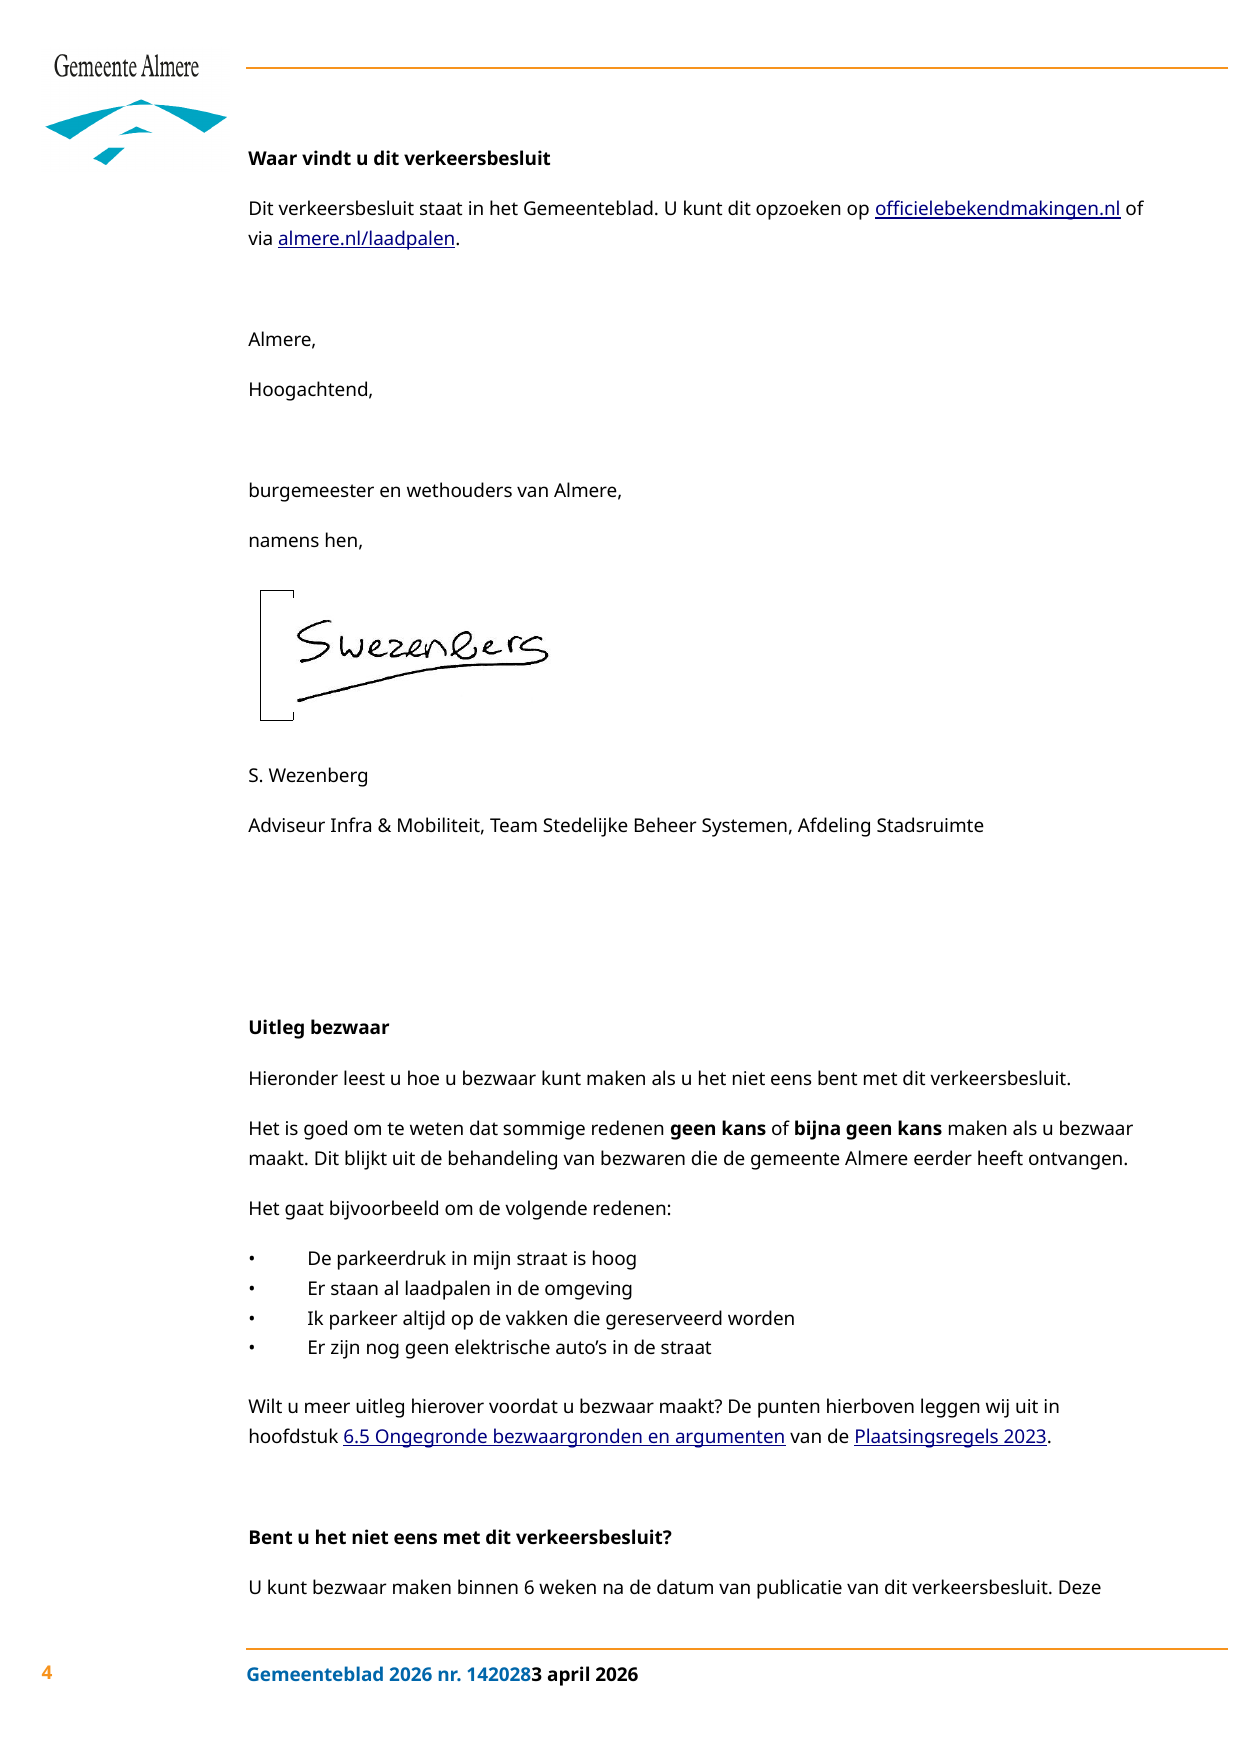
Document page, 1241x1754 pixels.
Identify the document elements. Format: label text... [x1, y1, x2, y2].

list Ik parkeer altijd op de vakken die gereserveerd worden [248, 1305, 1152, 1331]
list Er staan al laadpalen in de omgeving [248, 1275, 1152, 1301]
text S. Wezenberg [248, 762, 1152, 788]
text burgemeester en wethouders van Almere, [248, 477, 1152, 503]
text Adviseur Infra & Mobiliteit, Team Stedelijke Beheer Systemen, Afdeling Stadsruimte [248, 813, 1152, 838]
text Het is goed om te weten dat sommige redenen geen kans of bijna geen kans maken als u bezwaar maakt. Dit blijkt uit de behandeling van bezwaren die de gemeente Almere eerder heeft ontvangen. [248, 1115, 1152, 1171]
text Bent u het niet eens met dit verkeersbesluit? [248, 1524, 1152, 1550]
text namens hen, [248, 528, 1152, 553]
text Het gaat bijvoorbeeld om de volgende redenen: [248, 1195, 1152, 1221]
text Almere, [248, 326, 1152, 352]
text Hoogachtend, [248, 376, 1152, 402]
picture [41, 47, 231, 172]
picture [268, 598, 576, 712]
text Hieronder leest u hoe u bezwaar kunt maken als u het niet eens bent met dit verkeersbesluit. [248, 1065, 1152, 1091]
text Dit verkeersbesluit staat in het Gemeenteblad. U kunt dit opzoeken op officielebekendmakingen.nl of via almere.nl/laadpalen. [248, 196, 1152, 251]
list De parkeerdruk in mijn straat is hoog [248, 1246, 1152, 1271]
text Waar vindt u dit verkeersbesluit [248, 145, 1152, 171]
text Uitleg bezwaar [248, 1014, 1152, 1040]
text U kunt bezwaar maken binnen 6 weken na de datum van publicatie van dit verkeersbesluit. Deze [248, 1574, 1152, 1600]
list Er zijn nog geen elektrische auto’s in de straat [248, 1334, 1152, 1360]
text Wilt u meer uitleg hierover voordat u bezwaar maakt? De punten hierboven leggen wij uit in hoofdstuk 6.5 Ongegronde bezwaargronden en argumenten van de Plaatsingsregels 2023. [248, 1393, 1152, 1449]
